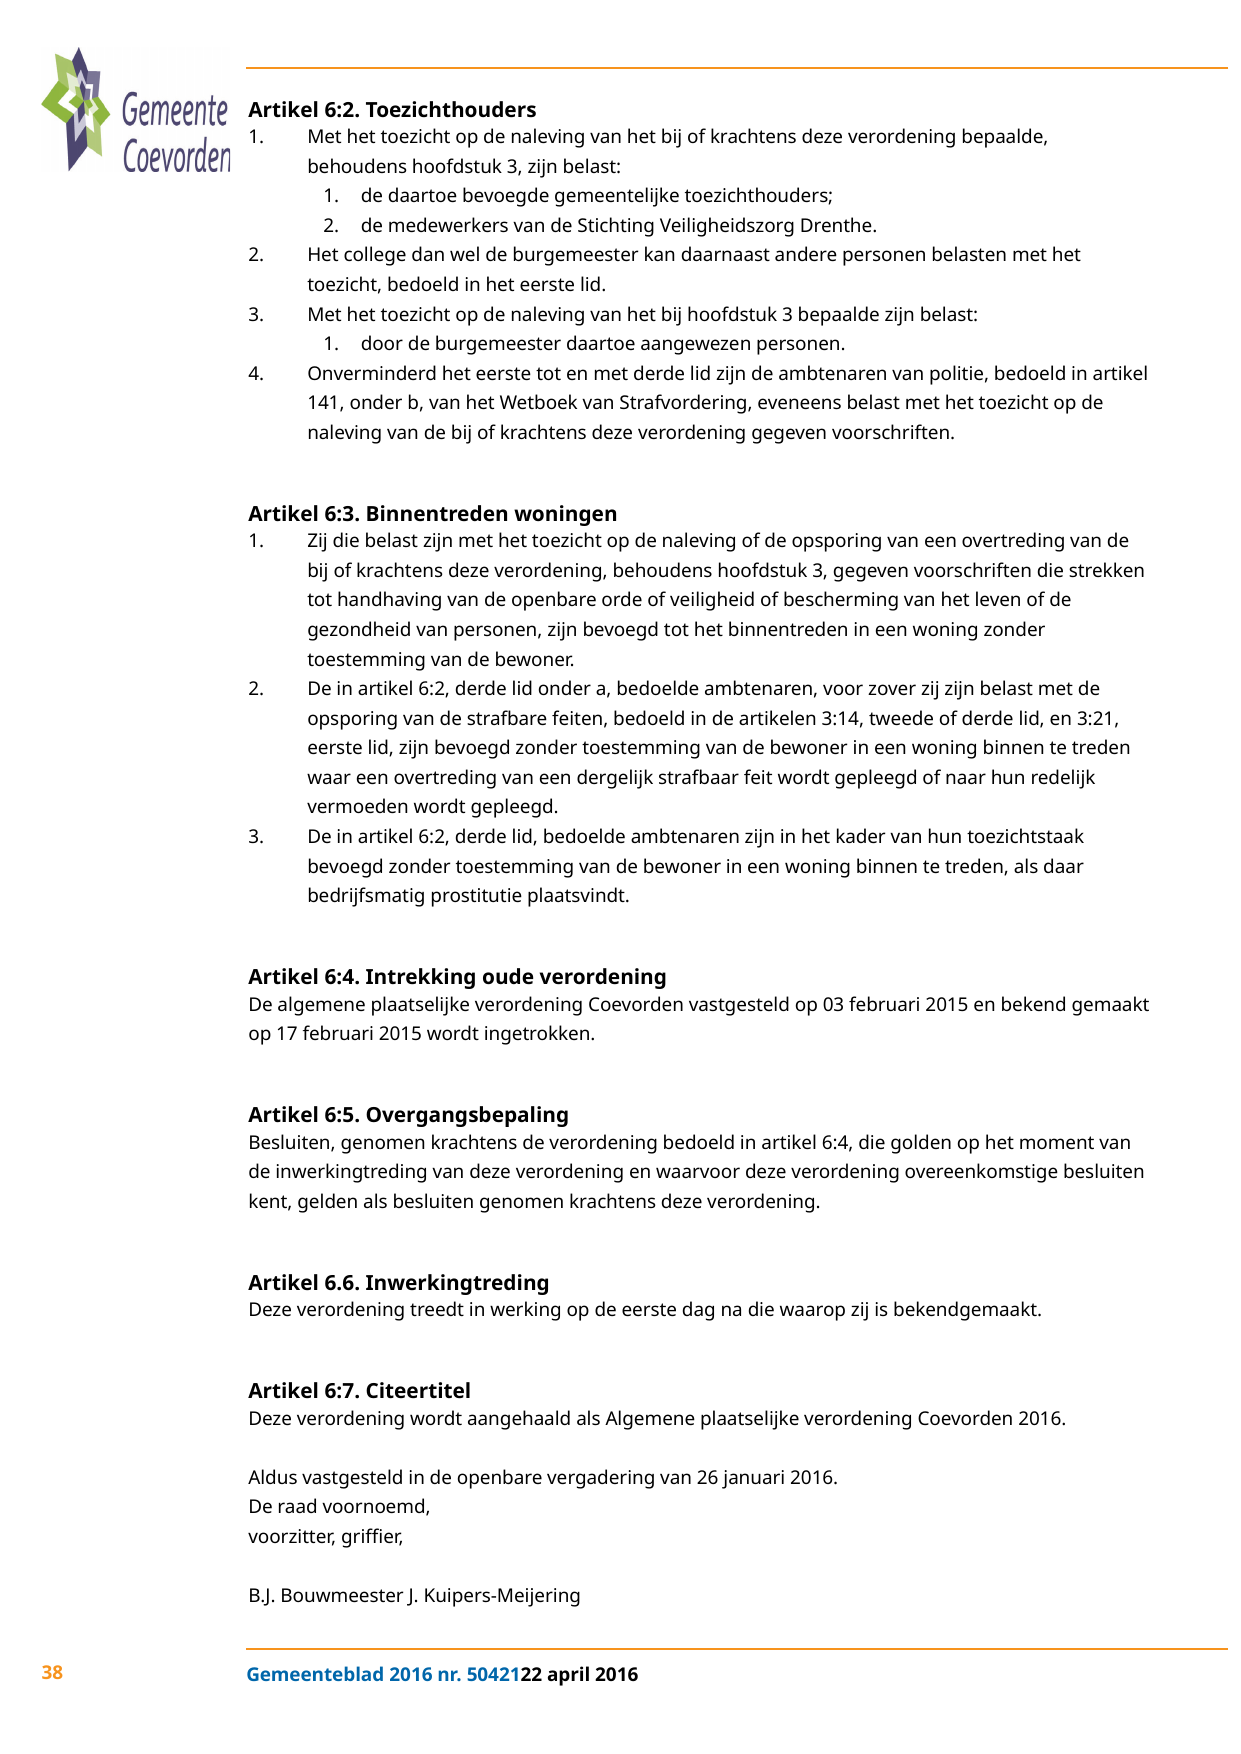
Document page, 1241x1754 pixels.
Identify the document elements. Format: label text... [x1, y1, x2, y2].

list de daartoe bevoegde gemeentelijke toezichthouders; [323, 182, 1152, 208]
text Artikel 6:3. Binnentreden woningen [248, 499, 1152, 527]
text Artikel 6:5. Overgangsbepaling [248, 1101, 1152, 1129]
text Artikel 6:2. Toezichthouders [248, 95, 1152, 123]
text Deze verordening wordt aangehaald als Algemene plaatselijke verordening Coevorden 2016. [248, 1405, 1152, 1431]
list Onverminderd het eerste tot en met derde lid zijn de ambtenaren van politie, bedoeld in artikel 141, onder b, van het Wetboek van Strafvordering, eveneens belast met het toezicht op de naleving van de bij of krachtens deze verordening gegeven voorschriften. [248, 360, 1152, 445]
list De in artikel 6:2, derde lid onder a, bedoelde ambtenaren, voor zover zij zijn belast met de opsporing van de strafbare feiten, bedoeld in de artikelen 3:14, tweede of derde lid, en 3:21, eerste lid, zijn bevoegd zonder toestemming van de bewoner in een woning binnen te treden waar een overtreding van een dergelijk strafbaar feit wordt gepleegd of naar hun redelijk vermoeden wordt gepleegd. [248, 675, 1152, 819]
picture [41, 47, 231, 172]
list Met het toezicht op de naleving van het bij hoofdstuk 3 bepaalde zijn belast: [248, 301, 1152, 326]
text De raad voornoemd, [248, 1494, 1152, 1519]
list Het college dan wel de burgemeester kan daarnaast andere personen belasten met het toezicht, bedoeld in het eerste lid. [248, 242, 1152, 297]
text voorzitter, griffier, [248, 1523, 1152, 1549]
text Besluiten, genomen krachtens de verordening bedoeld in artikel 6:4, die golden op het moment van de inwerkingtreding van deze verordening en waarvoor deze verordening overeenkomstige besluiten kent, gelden als besluiten genomen krachtens deze verordening. [248, 1129, 1152, 1214]
text Artikel 6.6. Inwerkingtreding [248, 1268, 1152, 1297]
list de medewerkers van de Stichting Veiligheidszorg Drenthe. [323, 212, 1152, 238]
text B.J. Bouwmeester J. Kuipers-Meijering [248, 1582, 1152, 1608]
text De algemene plaatselijke verordening Coevorden vastgesteld op 03 februari 2015 en bekend gemaakt op 17 februari 2015 wordt ingetrokken. [248, 991, 1152, 1046]
list Zij die belast zijn met het toezicht op de naleving of de opsporing van een overtreding van de bij of krachtens deze verordening, behoudens hoofdstuk 3, gegeven voorschriften die strekken tot handhaving van de openbare orde of veiligheid of bescherming van het leven of de gezondheid van personen, zijn bevoegd tot het binnentreden in een woning zonder toestemming van de bewoner. [248, 527, 1152, 672]
text Aldus vastgesteld in de openbare vergadering van 26 januari 2016. [248, 1464, 1152, 1490]
list door de burgemeester daartoe aangewezen personen. [323, 330, 1152, 356]
list Met het toezicht op de naleving van het bij of krachtens deze verordening bepaalde, behoudens hoofdstuk 3, zijn belast: [248, 123, 1152, 178]
text Artikel 6:4. Intrekking oude verordening [248, 962, 1152, 991]
list De in artikel 6:2, derde lid, bedoelde ambtenaren zijn in het kader van hun toezichtstaak bevoegd zonder toestemming van de bewoner in een woning binnen te treden, als daar bedrijfsmatig prostitutie plaatsvindt. [248, 823, 1152, 908]
text Deze verordening treedt in werking op de eerste dag na die waarop zij is bekendgemaakt. [248, 1297, 1152, 1322]
text Artikel 6:7. Citeertitel [248, 1377, 1152, 1405]
